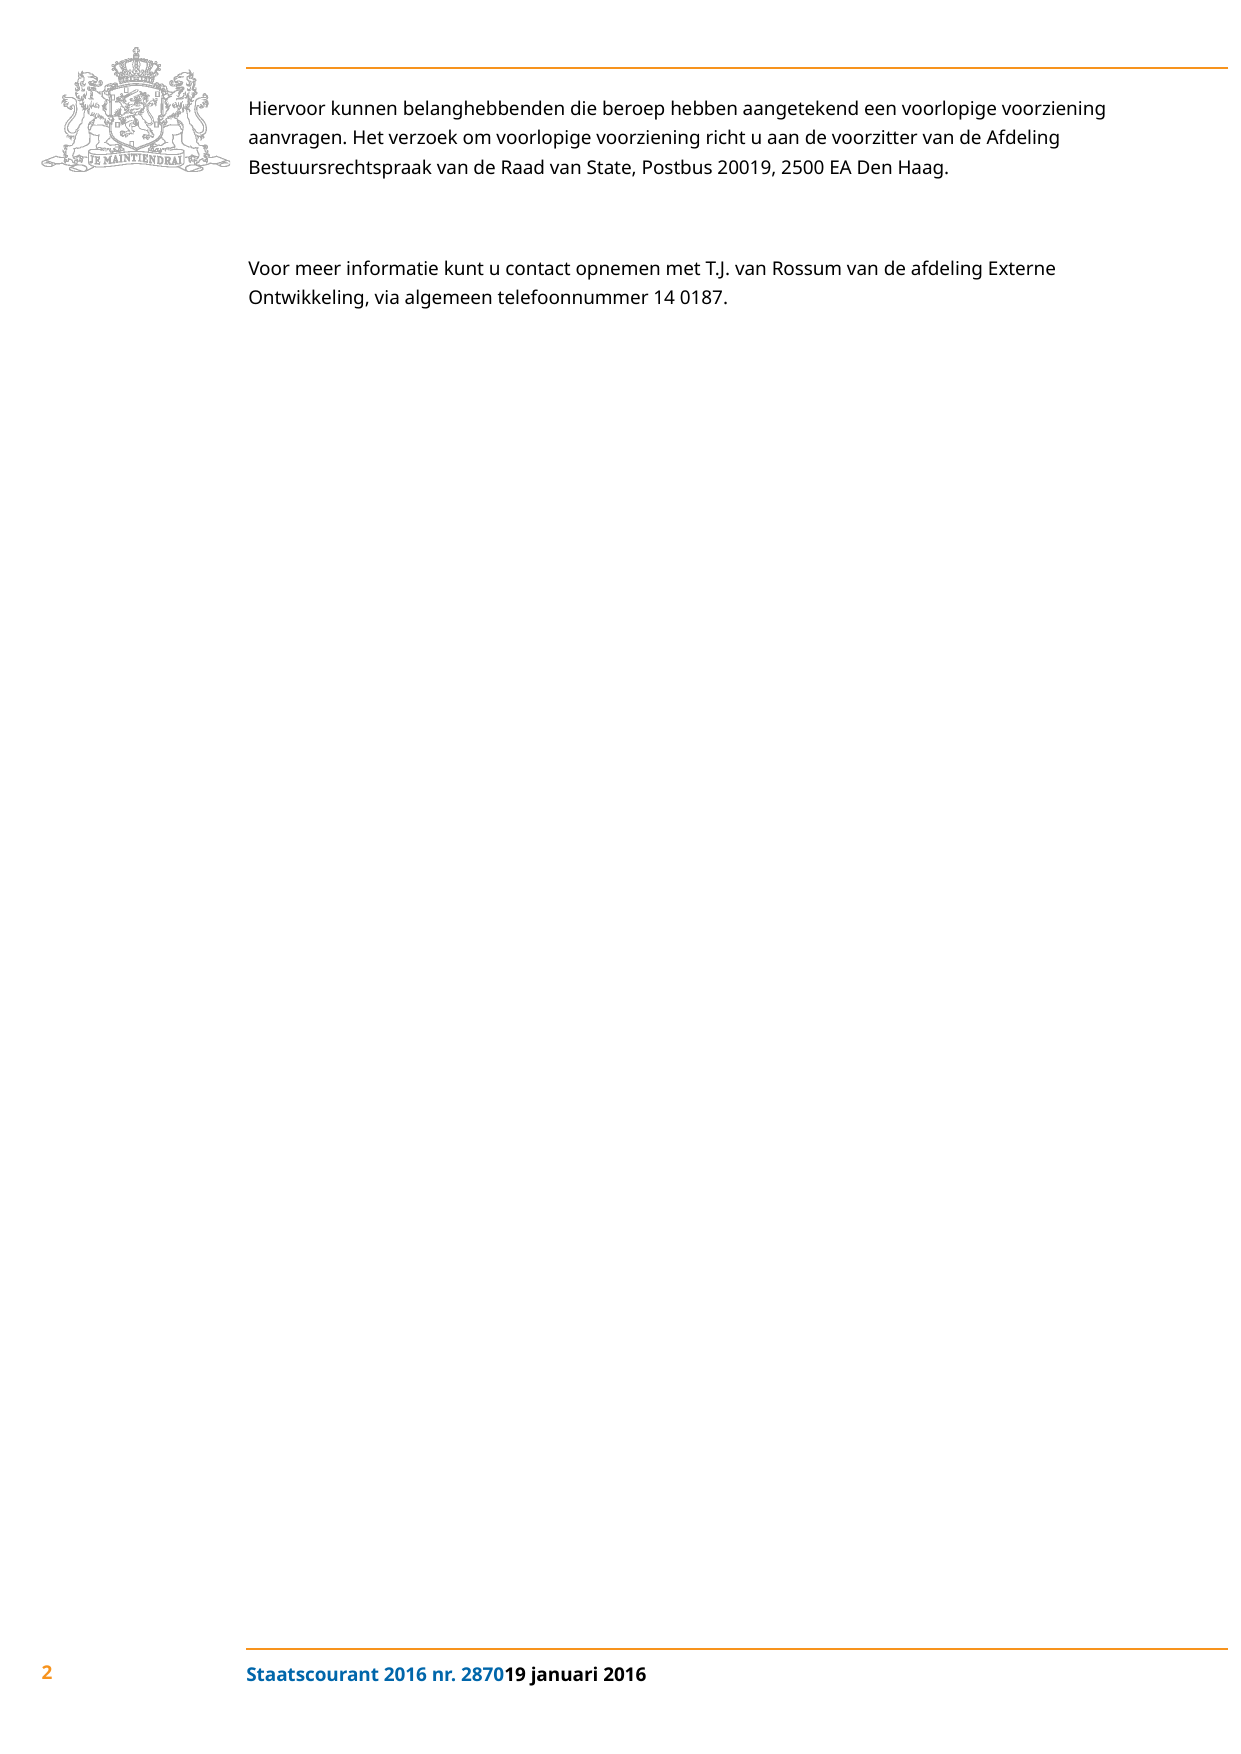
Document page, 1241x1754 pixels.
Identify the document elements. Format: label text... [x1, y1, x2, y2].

text Voor meer informatie kunt u contact opnemen met T.J. van Rossum van de afdeling Externe Ontwikkeling, via algemeen telefoonnummer 14 0187. [248, 255, 1152, 310]
text Hiervoor kunnen belanghebbenden die beroep hebben aangetekend een voorlopige voorziening aanvragen. Het verzoek om voorlopige voorziening richt u aan de voorzitter van de Afdeling Bestuursrechtspraak van de Raad van State, Postbus 20019, 2500 EA Den Haag. [248, 95, 1152, 180]
picture [41, 47, 231, 172]
